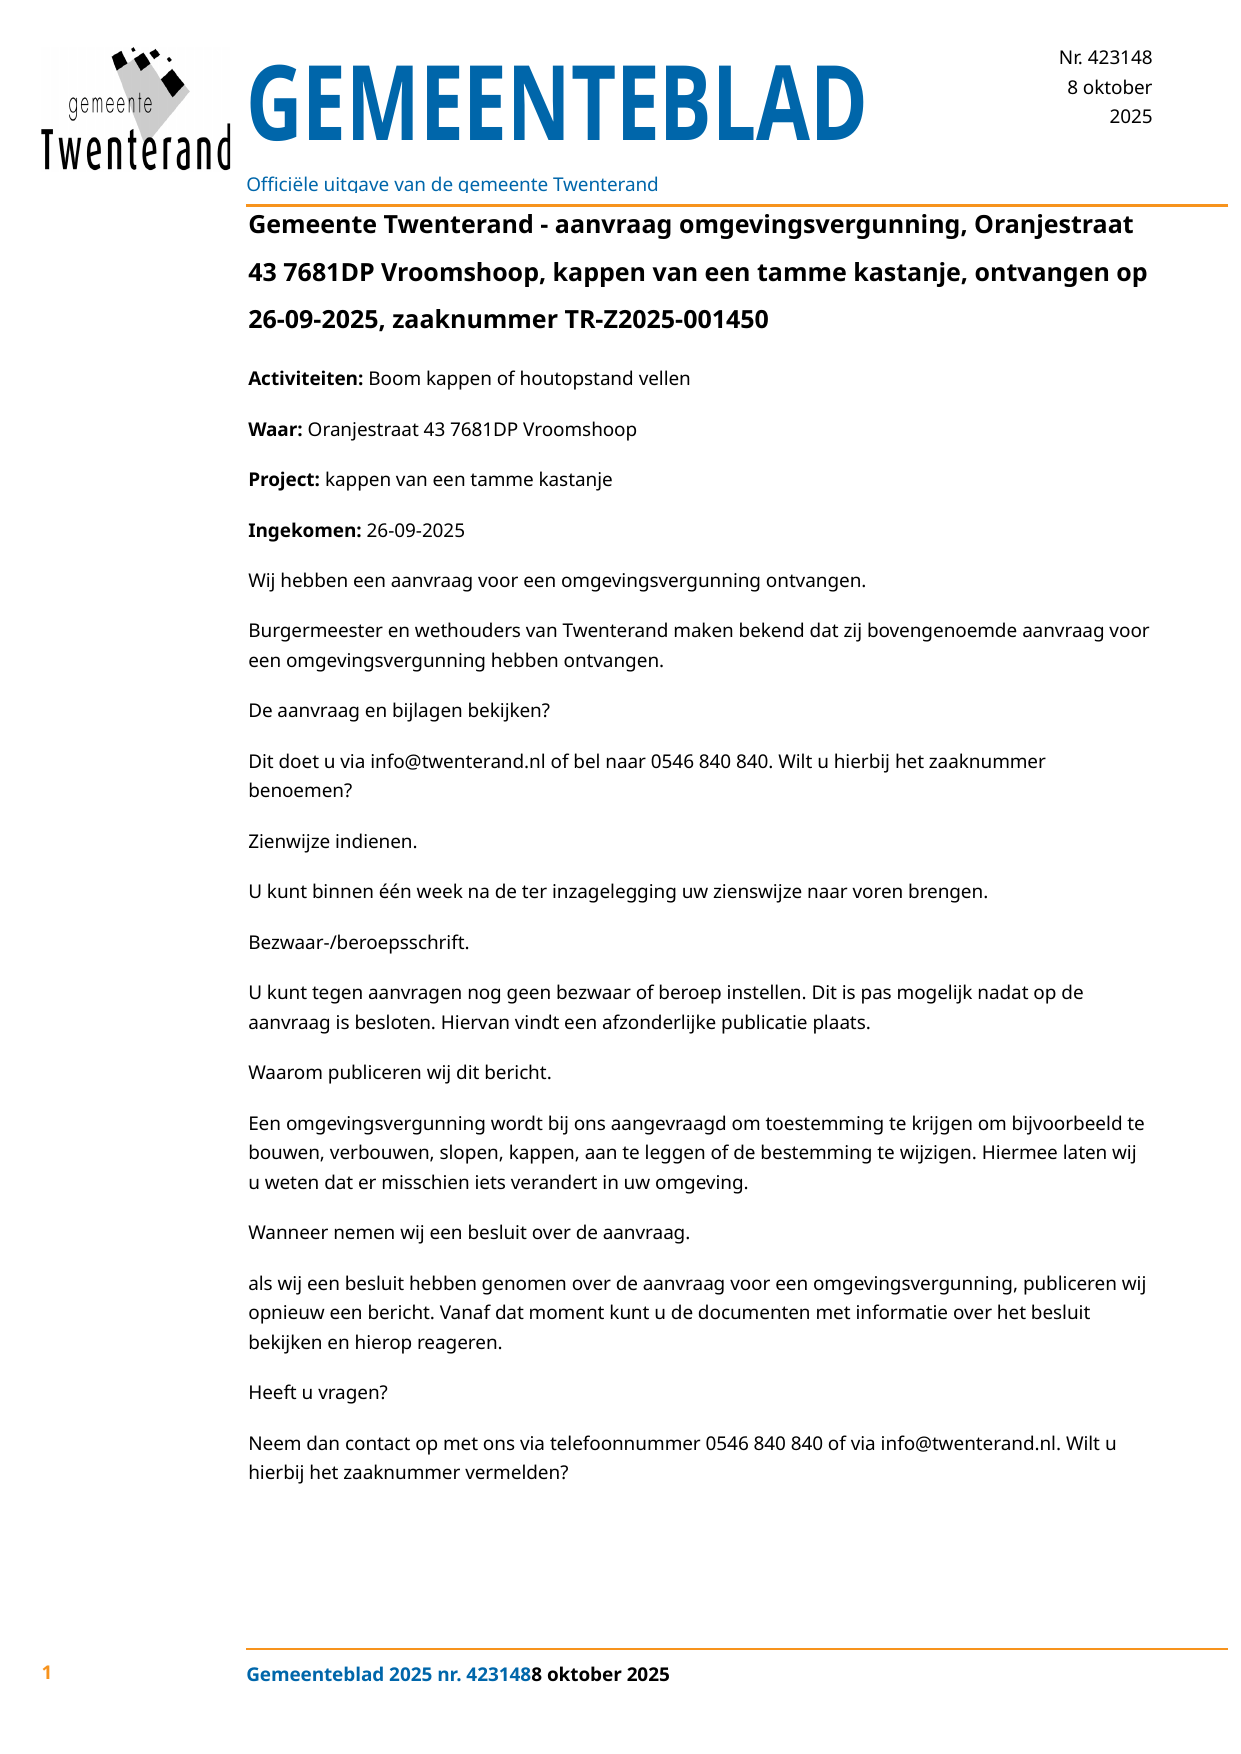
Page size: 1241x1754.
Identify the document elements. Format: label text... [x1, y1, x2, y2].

text Gemeente Twenterand - aanvraag omgevingsvergunning, Oranjestraat 43 7681DP Vroomshoop, kappen van een tamme kastanje, ontvangen op 26-09-2025, zaaknummer TR-Z2025-001450 [248, 207, 1152, 336]
text Een omgevingsvergunning wordt bij ons aangevraagd om toestemming te krijgen om bijvoorbeeld te bouwen, verbouwen, slopen, kappen, aan te leggen of de bestemming te wijzigen. Hiermee laten wij u weten dat er misschien iets verandert in uw omgeving. [248, 1110, 1152, 1194]
picture [41, 47, 231, 172]
text Bezwaar-/beroepsschrift. [248, 929, 1152, 954]
text Dit doet u via info@twenterand.nl of bel naar 0546 840 840. Wilt u hierbij het zaaknummer benoemen? [248, 748, 1152, 803]
text Project: kappen van een tamme kastanje [248, 466, 1152, 492]
text Waar: Oranjestraat 43 7681DP Vroomshoop [248, 416, 1152, 442]
text Waarom publiceren wij dit bericht. [248, 1059, 1152, 1085]
text Neem dan contact op met ons via telefoonnummer 0546 840 840 of via info@twenterand.nl. Wilt u hierbij het zaaknummer vermelden? [248, 1430, 1152, 1485]
text U kunt tegen aanvragen nog geen bezwaar of beroep instellen. Dit is pas mogelijk nadat op de aanvraag is besloten. Hiervan vindt een afzonderlijke publicatie plaats. [248, 979, 1152, 1034]
text als wij een besluit hebben genomen over de aanvraag voor een omgevingsvergunning, publiceren wij opnieuw een bericht. Vanaf dat moment kunt u de documenten met informatie over het besluit bekijken en hierop reageren. [248, 1270, 1152, 1354]
text Heeft u vragen? [248, 1379, 1152, 1405]
text De aanvraag en bijlagen bekijken? [248, 698, 1152, 723]
text Zienwijze indienen. [248, 828, 1152, 854]
text Ingekomen: 26-09-2025 [248, 517, 1152, 542]
text Wij hebben een aanvraag voor een omgevingsvergunning ontvangen. [248, 567, 1152, 593]
text Activiteiten: Boom kappen of houtopstand vellen [248, 366, 1152, 391]
text Wanneer nemen wij een besluit over de aanvraag. [248, 1219, 1152, 1245]
text Burgermeester en wethouders van Twenterand maken bekend dat zij bovengenoemde aanvraag voor een omgevingsvergunning hebben ontvangen. [248, 618, 1152, 673]
text U kunt binnen één week na de ter inzagelegging uw zienswijze naar voren brengen. [248, 878, 1152, 904]
